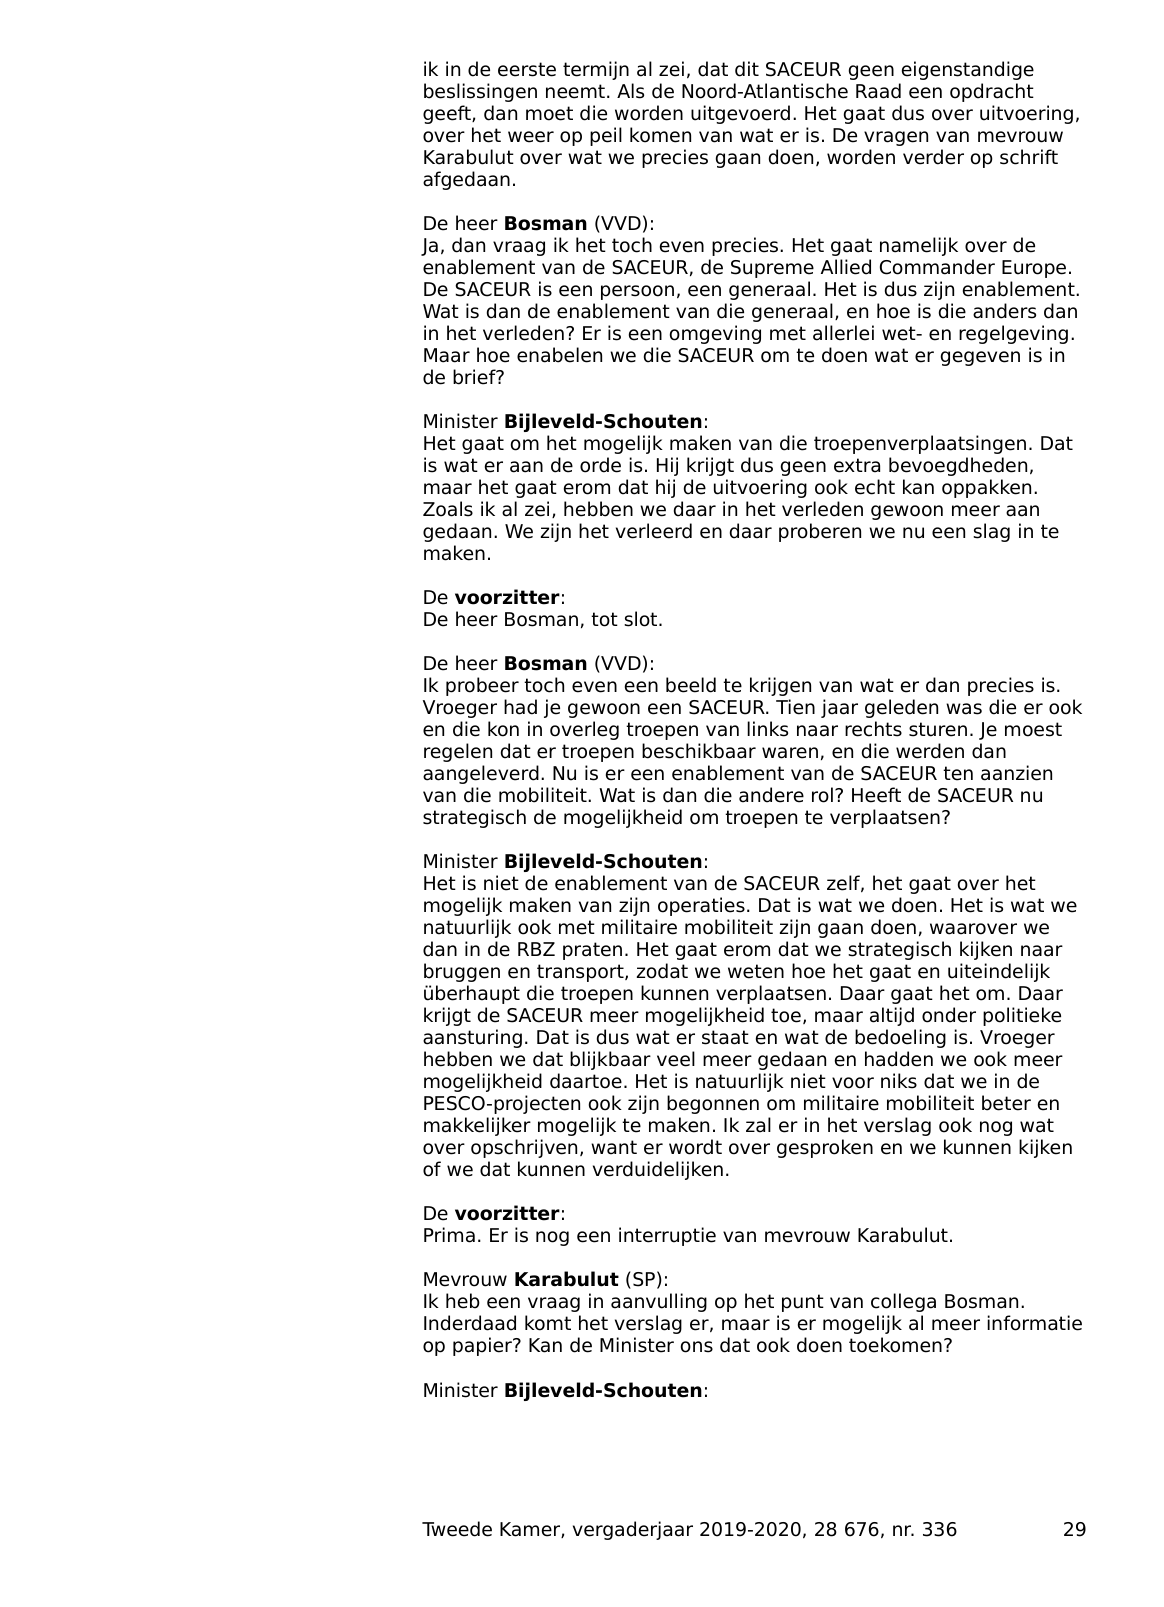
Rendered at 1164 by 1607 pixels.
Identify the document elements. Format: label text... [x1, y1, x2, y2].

text Het is niet de enablement van de SACEUR zelf, het gaat over het mogelijk maken van zijn operaties. Dat is wat we doen. Het is wat we natuurlijk ook met militaire mobiliteit zijn gaan doen, waarover we dan in de RBZ praten. Het gaat erom dat we strategisch kijken naar bruggen en transport, zodat we weten hoe het gaat en uiteindelijk überhaupt die troepen kunnen verplaatsen. Daar gaat het om. Daar krijgt de SACEUR meer mogelijkheid toe, maar altijd onder politieke aansturing. Dat is dus wat er staat en wat de bedoeling is. Vroeger hebben we dat blijkbaar veel meer gedaan en hadden we ook meer mogelijkheid daartoe. Het is natuurlijk niet voor niks dat we in de PESCO-projecten ook zijn begonnen om militaire mobiliteit beter en makkelijker mogelijk te maken. Ik zal er in het verslag ook nog wat over opschrijven, want er wordt over gesproken en we kunnen kijken of we dat kunnen verduidelijken. [422, 873, 1087, 1181]
text Minister Bijleveld-Schouten: [422, 1379, 1087, 1401]
text Mevrouw Karabulut (SP): [422, 1269, 1087, 1291]
text De heer Bosman (VVD): [422, 213, 1087, 235]
text ik in de eerste termijn al zei, dat dit SACEUR geen eigenstandige beslissingen neemt. Als de Noord-Atlantische Raad een opdracht geeft, dan moet die worden uitgevoerd. Het gaat dus over uitvoering, over het weer op peil komen van wat er is. De vragen van mevrouw Karabulut over wat we precies gaan doen, worden verder op schrift afgedaan. [422, 59, 1087, 191]
text De heer Bosman (VVD): [422, 653, 1087, 675]
text Ja, dan vraag ik het toch even precies. Het gaat namelijk over de enablement van de SACEUR, de Supreme Allied Commander Europe. De SACEUR is een persoon, een generaal. Het is dus zijn enablement. Wat is dan de enablement van die generaal, en hoe is die anders dan in het verleden? Er is een omgeving met allerlei wet- en regelgeving. Maar hoe enabelen we die SACEUR om te doen wat er gegeven is in de brief? [422, 235, 1087, 389]
text Prima. Er is nog een interruptie van mevrouw Karabulut. [422, 1225, 1087, 1247]
text Ik probeer toch even een beeld te krijgen van wat er dan precies is. Vroeger had je gewoon een SACEUR. Tien jaar geleden was die er ook en die kon in overleg troepen van links naar rechts sturen. Je moest regelen dat er troepen beschikbaar waren, en die werden dan aangeleverd. Nu is er een enablement van de SACEUR ten aanzien van die mobiliteit. Wat is dan die andere rol? Heeft de SACEUR nu strategisch de mogelijkheid om troepen te verplaatsen? [422, 675, 1087, 829]
text Het gaat om het mogelijk maken van die troepenverplaatsingen. Dat is wat er aan de orde is. Hij krijgt dus geen extra bevoegdheden, maar het gaat erom dat hij de uitvoering ook echt kan oppakken. Zoals ik al zei, hebben we daar in het verleden gewoon meer aan gedaan. We zijn het verleerd en daar proberen we nu een slag in te maken. [422, 433, 1087, 565]
text Ik heb een vraag in aanvulling op het punt van collega Bosman. Inderdaad komt het verslag er, maar is er mogelijk al meer informatie op papier? Kan de Minister ons dat ook doen toekomen? [422, 1291, 1087, 1357]
text Minister Bijleveld-Schouten: [422, 851, 1087, 873]
text De heer Bosman, tot slot. [422, 609, 1087, 631]
text De voorzitter: [422, 587, 1087, 609]
text Minister Bijleveld-Schouten: [422, 411, 1087, 433]
text De voorzitter: [422, 1203, 1087, 1225]
